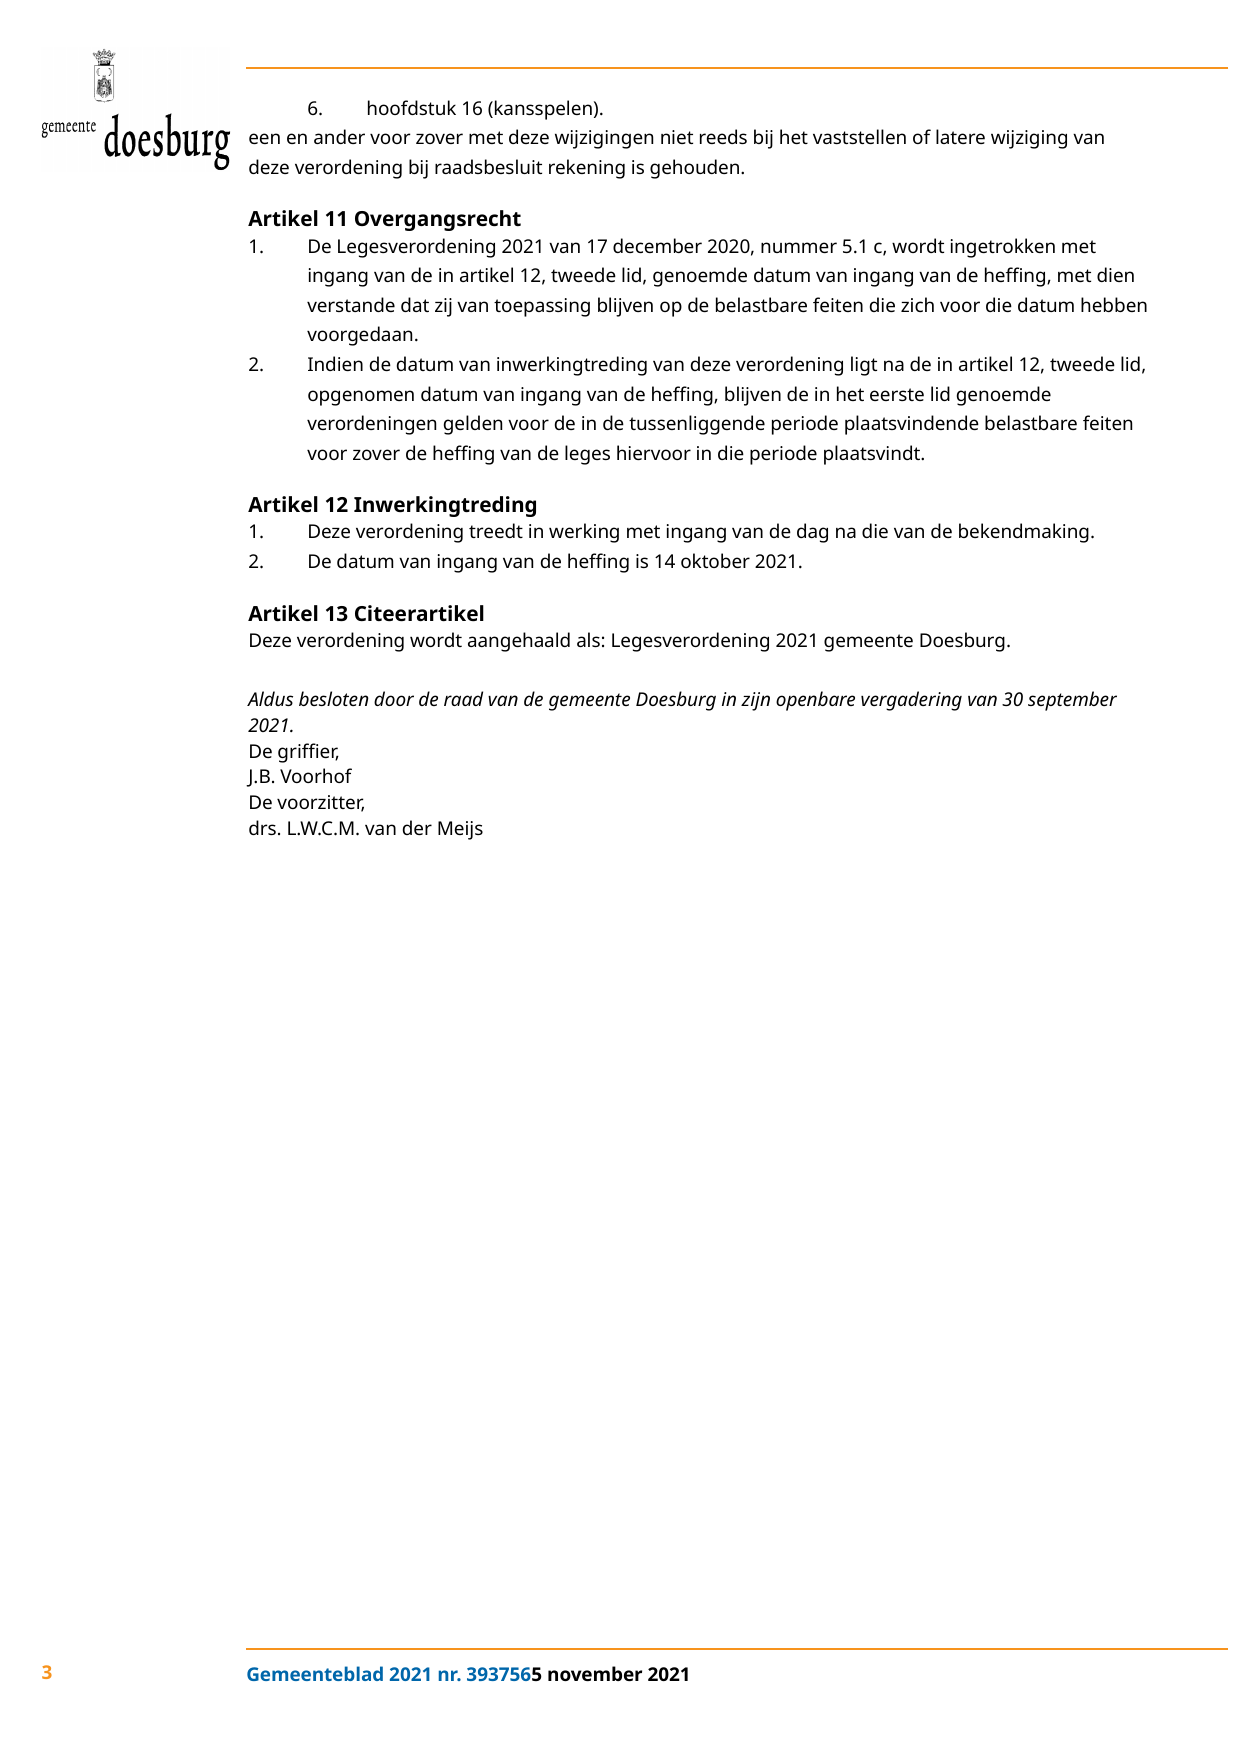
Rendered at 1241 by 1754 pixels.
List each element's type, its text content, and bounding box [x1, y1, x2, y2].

list De Legesverordening 2021 van 17 december 2020, nummer 5.1 c, wordt ingetrokken met ingang van de in artikel 12, tweede lid, genoemde datum van ingang van de heffing, met dien verstande dat zij van toepassing blijven op de belastbare feiten die zich voor die datum hebben voorgedaan. [248, 233, 1152, 347]
picture [41, 47, 231, 172]
text drs. L.W.C.M. van der Meijs [248, 815, 1152, 841]
text Deze verordening wordt aangehaald als: Legesverordening 2021 gemeente Doesburg. [248, 627, 1152, 653]
text De griffier, [248, 738, 1152, 763]
text Artikel 13 Citeerartikel [248, 599, 1152, 627]
text Artikel 12 Inwerkingtreding [248, 490, 1152, 519]
list Indien de datum van inwerkingtreding van deze verordening ligt na de in artikel 12, tweede lid, opgenomen datum van ingang van de heffing, blijven de in het eerste lid genoemde verordeningen gelden voor de in de tussenliggende periode plaatsvindende belastbare feiten voor zover de heffing van de leges hiervoor in die periode plaatsvindt. [248, 351, 1152, 466]
text Aldus besloten door de raad van de gemeente Doesburg in zijn openbare vergadering van 30 september 2021. [248, 686, 1152, 738]
text De voorzitter, [248, 789, 1152, 815]
text J.B. Voorhof [248, 763, 1152, 789]
text een en ander voor zover met deze wijzigingen niet reeds bij het vaststellen of latere wijziging van deze verordening bij raadsbesluit rekening is gehouden. [248, 124, 1152, 180]
list hoofdstuk 16 (kansspelen). [307, 95, 1152, 121]
list Deze verordening treedt in werking met ingang van de dag na die van de bekendmaking. [248, 519, 1152, 544]
list De datum van ingang van de heffing is 14 oktober 2021. [248, 548, 1152, 574]
text Artikel 11 Overgangsrecht [248, 204, 1152, 233]
